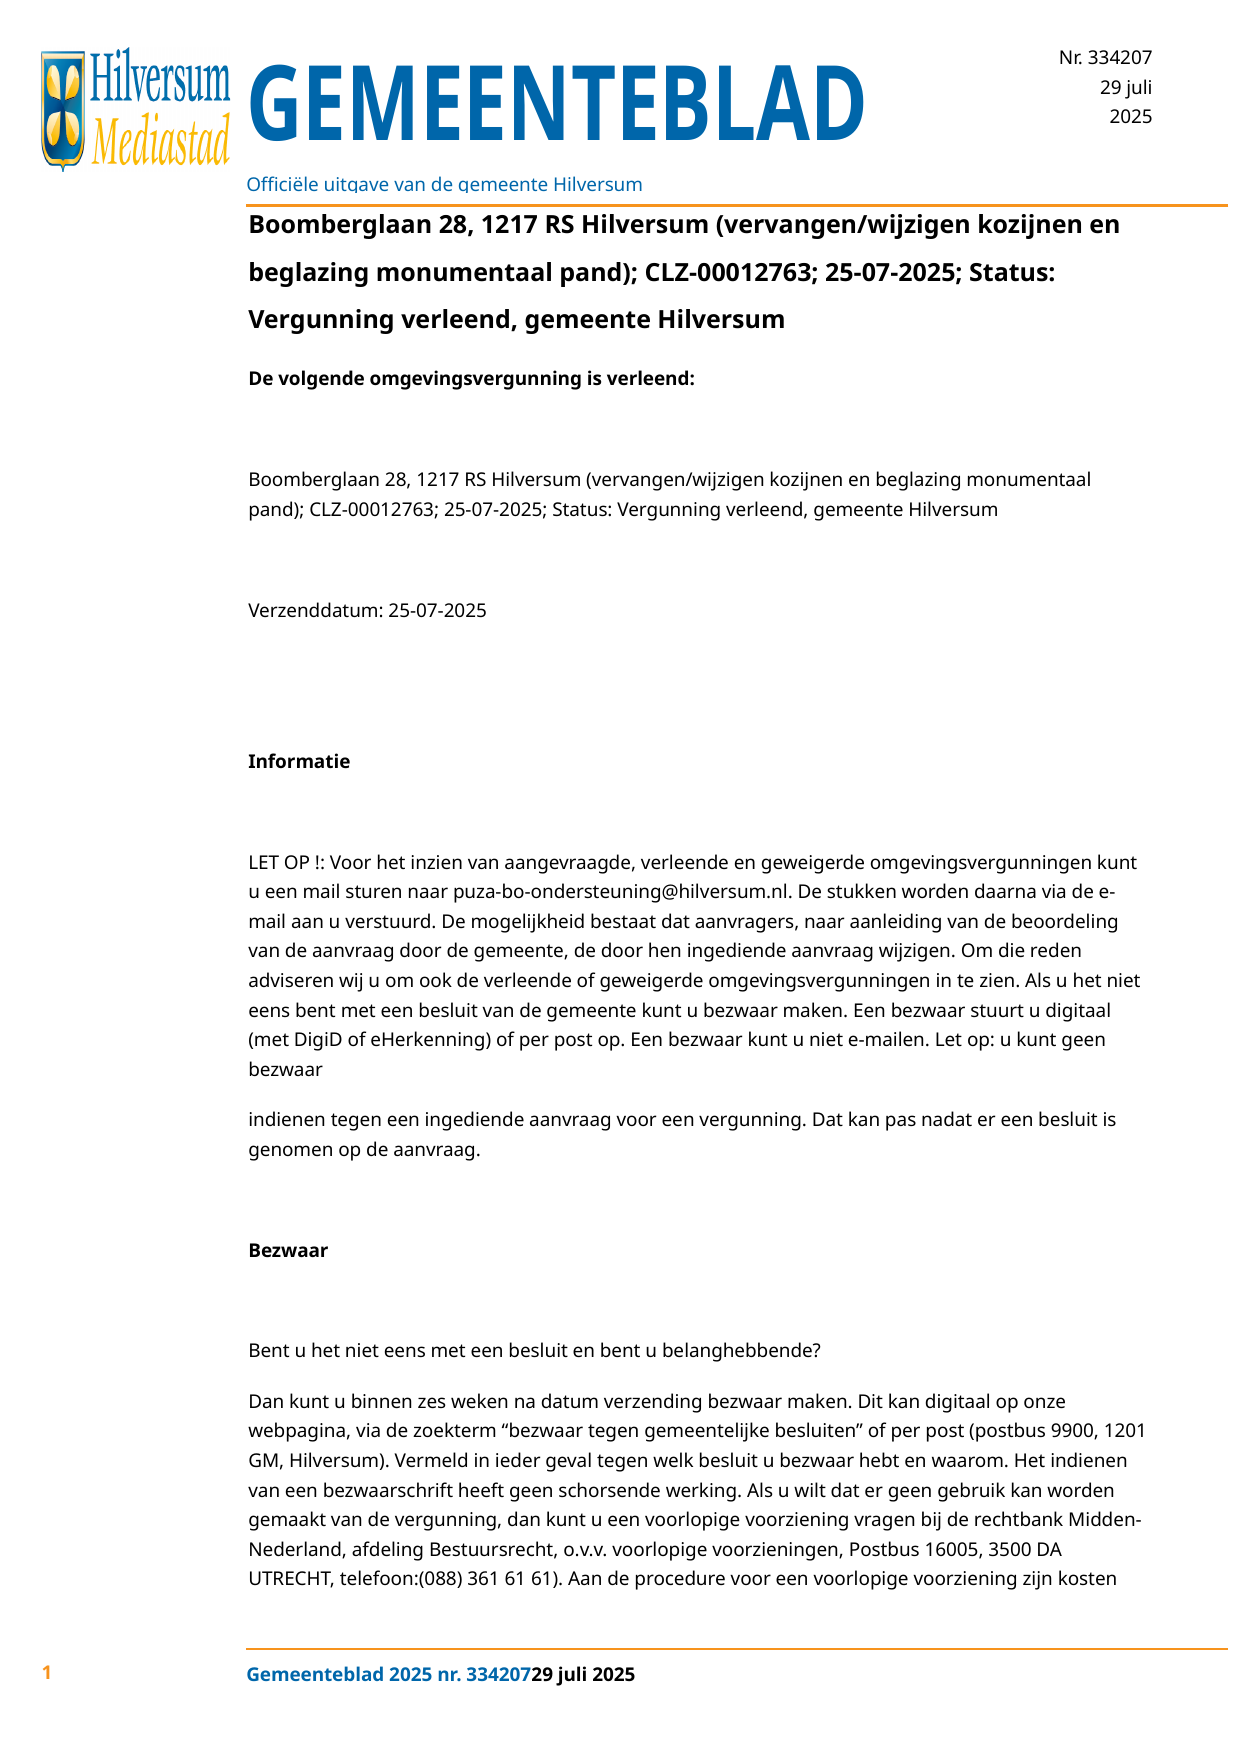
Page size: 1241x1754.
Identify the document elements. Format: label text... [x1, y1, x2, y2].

text Dan kunt u binnen zes weken na datum verzending bezwaar maken. Dit kan digitaal op onze webpagina, via de zoekterm “bezwaar tegen gemeentelijke besluiten” of per post (postbus 9900, 1201 GM, Hilversum). Vermeld in ieder geval tegen welk besluit u bezwaar hebt en waarom. Het indienen van een bezwaarschrift heeft geen schorsende werking. Als u wilt dat er geen gebruik kan worden gemaakt van de vergunning, dan kunt u een voorlopige voorziening vragen bij de rechtbank Midden-Nederland, afdeling Bestuursrecht, o.v.v. voorlopige voorzieningen, Postbus 16005, 3500 DA UTRECHT, telefoon:(088) 361 61 61). Aan de procedure voor een voorlopige voorziening zijn kosten [248, 1388, 1152, 1591]
text Bezwaar [248, 1237, 1152, 1262]
text LET OP !: Voor het inzien van aangevraagde, verleende en geweigerde omgevingsvergunningen kunt u een mail sturen naar puza-bo-ondersteuning@hilversum.nl. De stukken worden daarna via de e-mail aan u verstuurd. De mogelijkheid bestaat dat aanvragers, naar aanleiding van de beoordeling van de aanvraag door de gemeente, de door hen ingediende aanvraag wijzigen. Om die reden adviseren wij u om ook de verleende of geweigerde omgevingsvergunningen in te zien. Als u het niet eens bent met een besluit van de gemeente kunt u bezwaar maken. Een bezwaar stuurt u digitaal (met DigiD of eHerkenning) of per post op. Een bezwaar kunt u niet e-mailen. Let op: u kunt geen bezwaar [248, 849, 1152, 1082]
text Boomberglaan 28, 1217 RS Hilversum (vervangen/wijzigen kozijnen en beglazing monumentaal pand); CLZ-00012763; 25-07-2025; Status: Vergunning verleend, gemeente Hilversum [248, 466, 1152, 522]
picture [41, 47, 231, 172]
text Verzenddatum: 25-07-2025 [248, 597, 1152, 622]
text Informatie [248, 748, 1152, 774]
text De volgende omgevingsvergunning is verleend: [248, 366, 1152, 391]
text Boomberglaan 28, 1217 RS Hilversum (vervangen/wijzigen kozijnen en beglazing monumentaal pand); CLZ-00012763; 25-07-2025; Status: Vergunning verleend, gemeente Hilversum [248, 207, 1152, 336]
text indienen tegen een ingediende aanvraag voor een vergunning. Dat kan pas nadat er een besluit is genomen op de aanvraag. [248, 1106, 1152, 1162]
text Bent u het niet eens met een besluit en bent u belanghebbende? [248, 1338, 1152, 1363]
